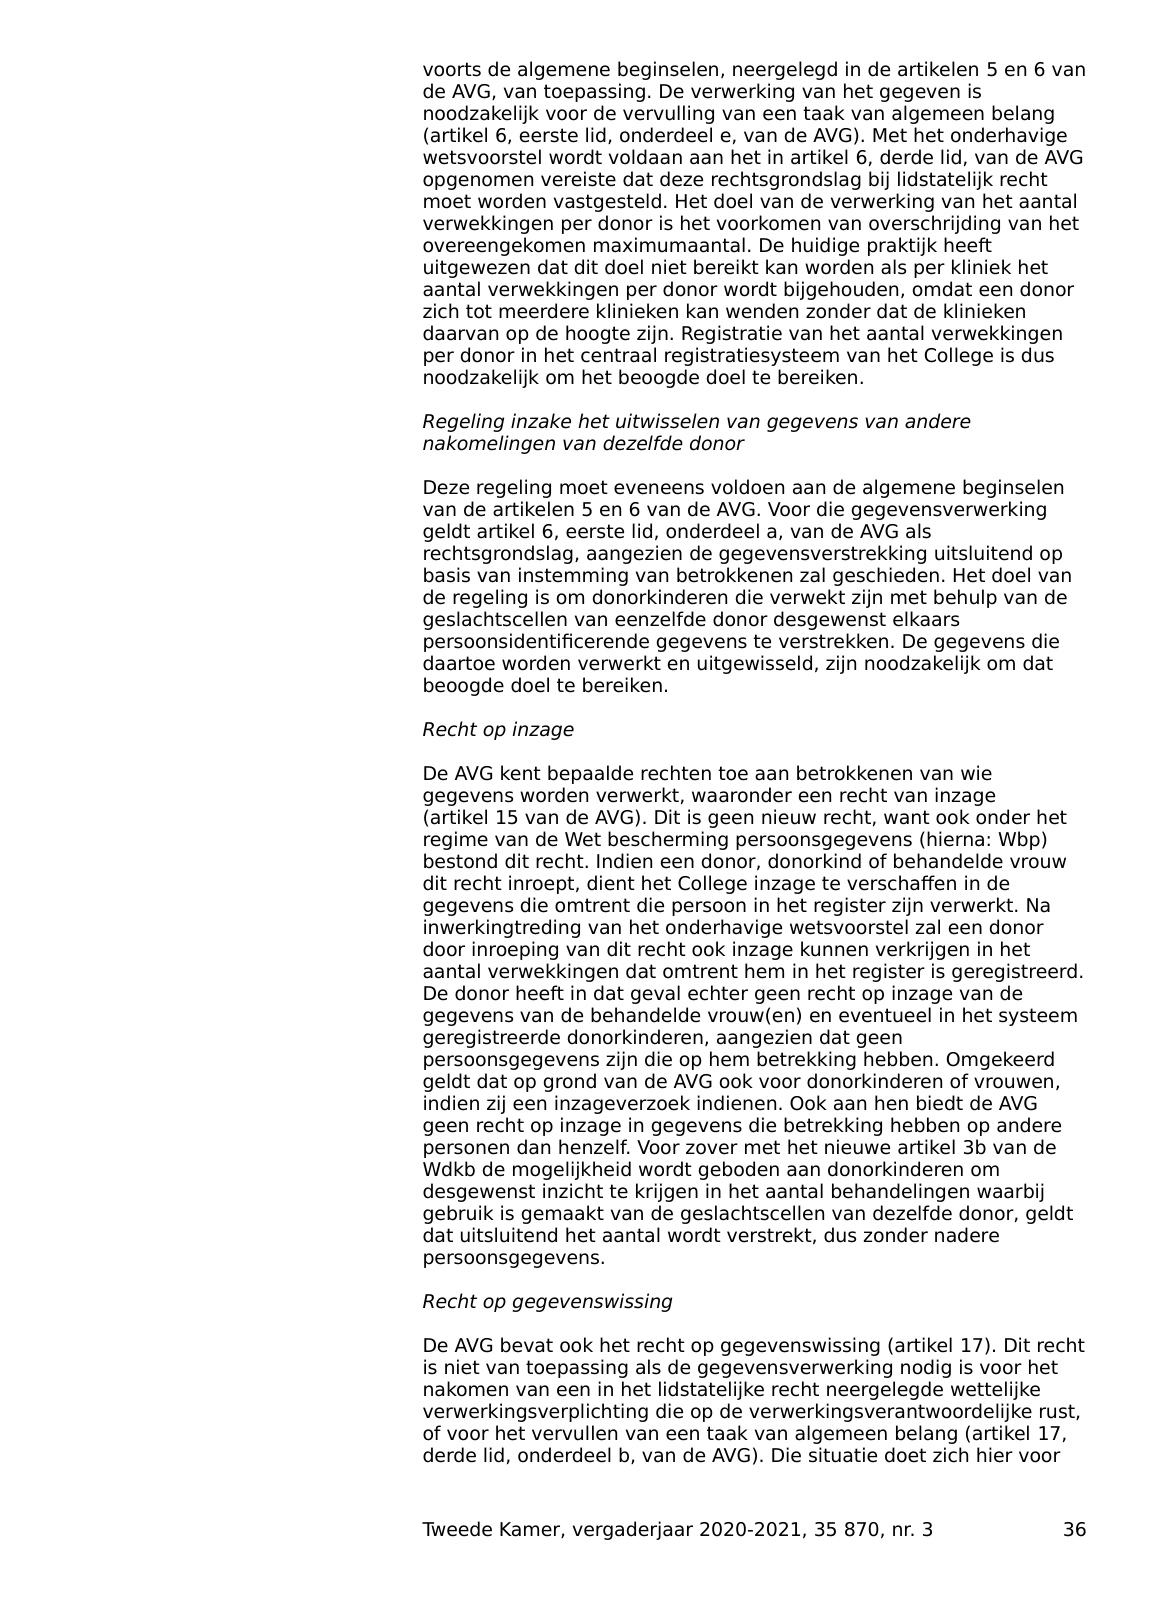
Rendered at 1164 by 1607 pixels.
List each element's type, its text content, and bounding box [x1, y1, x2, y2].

text voorts de algemene beginselen, neergelegd in de artikelen 5 en 6 van de AVG, van toepassing. De verwerking van het gegeven is noodzakelijk voor de vervulling van een taak van algemeen belang (artikel 6, eerste lid, onderdeel e, van de AVG). Met het onderhavige wetsvoorstel wordt voldaan aan het in artikel 6, derde lid, van de AVG opgenomen vereiste dat deze rechtsgrondslag bij lidstatelijk recht moet worden vastgesteld. Het doel van de verwerking van het aantal verwekkingen per donor is het voorkomen van overschrijding van het overeengekomen maximumaantal. De huidige praktijk heeft uitgewezen dat dit doel niet bereikt kan worden als per kliniek het aantal verwekkingen per donor wordt bijgehouden, omdat een donor zich tot meerdere klinieken kan wenden zonder dat de klinieken daarvan op de hoogte zijn. Registratie van het aantal verwekkingen per donor in het centraal registratiesysteem van het College is dus noodzakelijk om het beoogde doel te bereiken. [422, 59, 1087, 389]
subtitle Regeling inzake het uitwisselen van gegevens van andere nakomelingen van dezelfde donor [422, 411, 1087, 455]
subtitle Recht op inzage [422, 719, 1087, 741]
text De AVG kent bepaalde rechten toe aan betrokkenen van wie gegevens worden verwerkt, waaronder een recht van inzage (artikel 15 van de AVG). Dit is geen nieuw recht, want ook onder het regime van de Wet bescherming persoonsgegevens (hierna: Wbp) bestond dit recht. Indien een donor, donorkind of behandelde vrouw dit recht inroept, dient het College inzage te verschaffen in de gegevens die omtrent die persoon in het register zijn verwerkt. Na inwerkingtreding van het onderhavige wetsvoorstel zal een donor door inroeping van dit recht ook inzage kunnen verkrijgen in het aantal verwekkingen dat omtrent hem in het register is geregistreerd. De donor heeft in dat geval echter geen recht op inzage van de gegevens van de behandelde vrouw(en) en eventueel in het systeem geregistreerde donorkinderen, aangezien dat geen persoonsgegevens zijn die op hem betrekking hebben. Omgekeerd geldt dat op grond van de AVG ook voor donorkinderen of vrouwen, indien zij een inzageverzoek indienen. Ook aan hen biedt de AVG geen recht op inzage in gegevens die betrekking hebben op andere personen dan henzelf. Voor zover met het nieuwe artikel 3b van de Wdkb de mogelijkheid wordt geboden aan donorkinderen om desgewenst inzicht te krijgen in het aantal behandelingen waarbij gebruik is gemaakt van de geslachtscellen van dezelfde donor, geldt dat uitsluitend het aantal wordt verstrekt, dus zonder nadere persoonsgegevens. [422, 763, 1087, 1269]
text De AVG bevat ook het recht op gegevenswissing (artikel 17). Dit recht is niet van toepassing als de gegevensverwerking nodig is voor het nakomen van een in het lidstatelijke recht neergelegde wettelijke verwerkingsverplichting die op de verwerkingsverantwoordelijke rust, of voor het vervullen van een taak van algemeen belang (artikel 17, derde lid, onderdeel b, van de AVG). Die situatie doet zich hier voor [422, 1335, 1087, 1467]
subtitle Recht op gegevenswissing [422, 1291, 1087, 1313]
text Deze regeling moet eveneens voldoen aan de algemene beginselen van de artikelen 5 en 6 van de AVG. Voor die gegevensverwerking geldt artikel 6, eerste lid, onderdeel a, van de AVG als rechtsgrondslag, aangezien de gegevensverstrekking uitsluitend op basis van instemming van betrokkenen zal geschieden. Het doel van de regeling is om donorkinderen die verwekt zijn met behulp van de geslachtscellen van eenzelfde donor desgewenst elkaars persoonsidentificerende gegevens te verstrekken. De gegevens die daartoe worden verwerkt en uitgewisseld, zijn noodzakelijk om dat beoogde doel te bereiken. [422, 477, 1087, 697]
